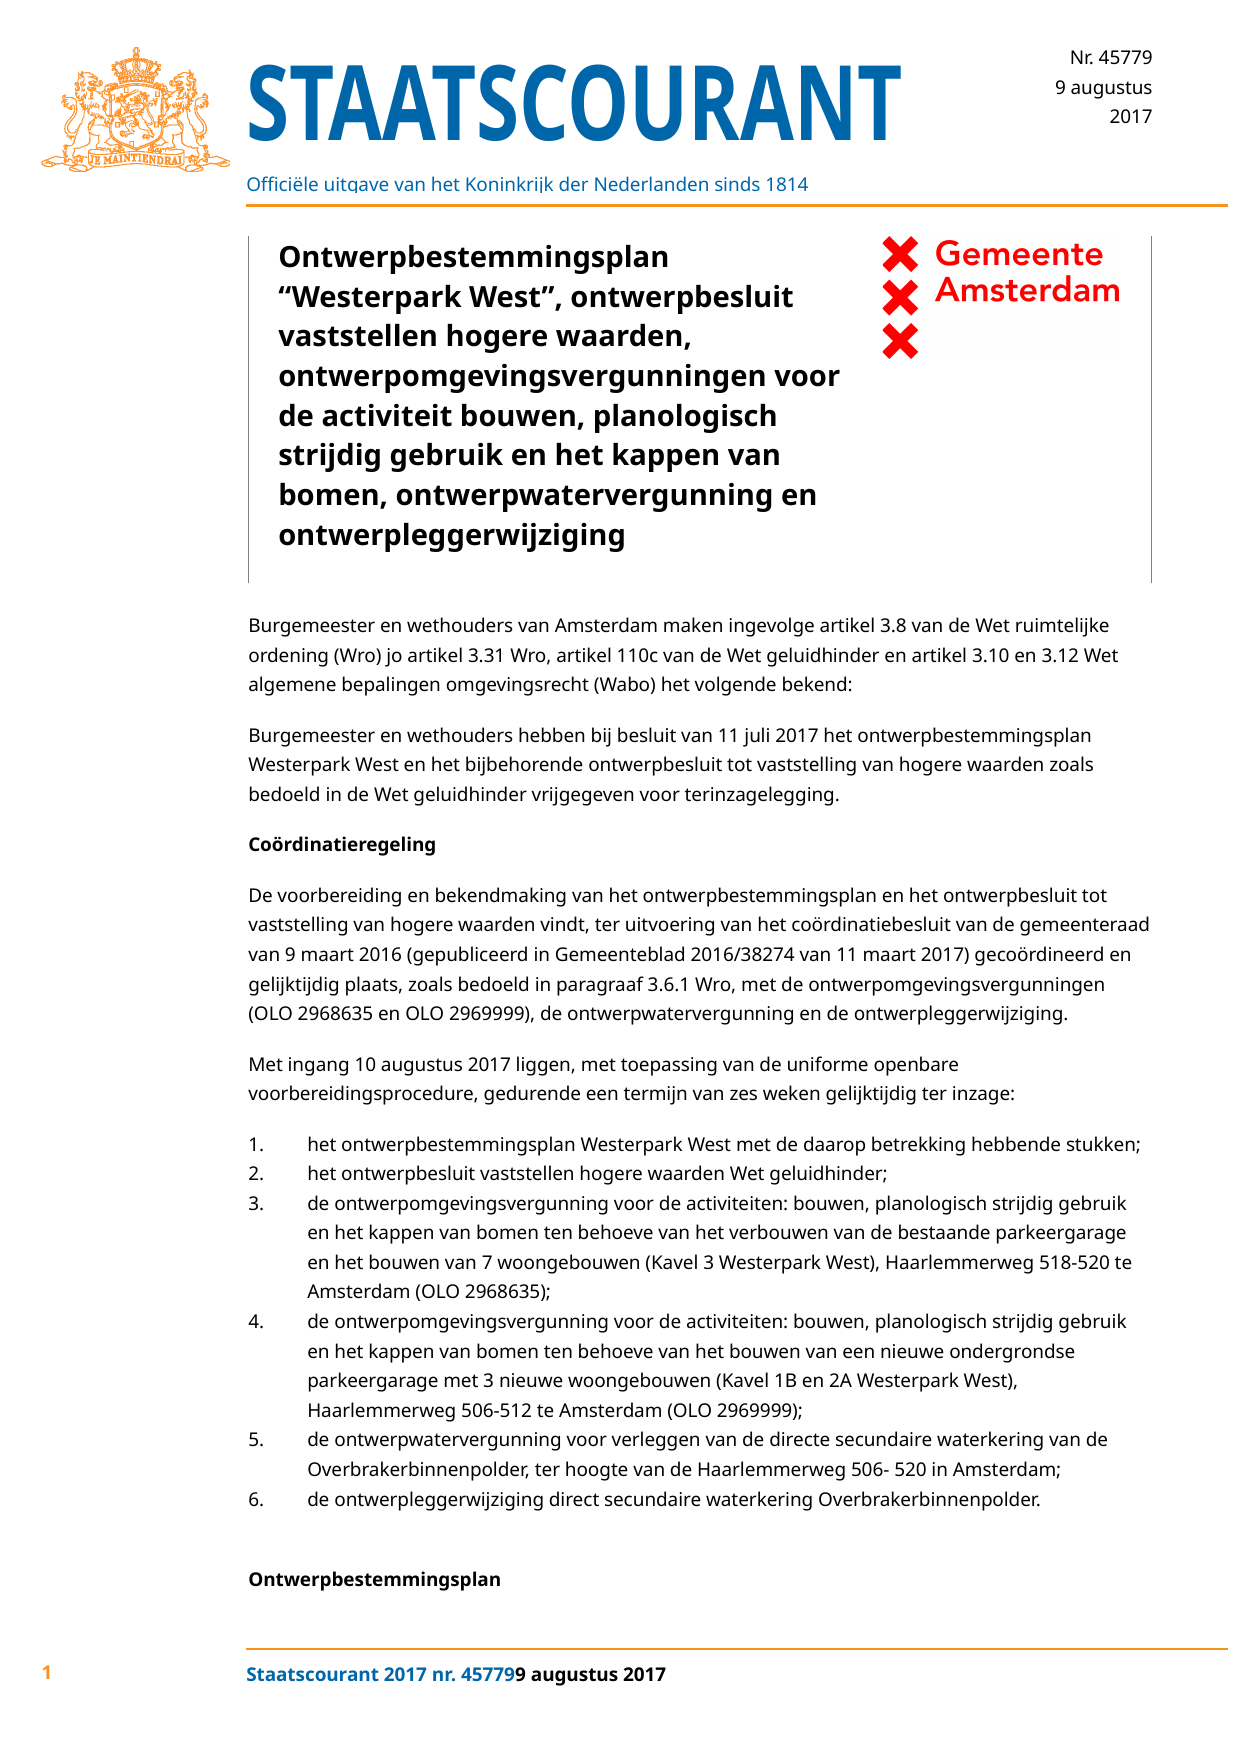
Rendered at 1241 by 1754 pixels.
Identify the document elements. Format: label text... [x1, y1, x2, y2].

text Burgemeester en wethouders van Amsterdam maken ingevolge artikel 3.8 van de Wet ruimtelijke ordening (Wro) jo artikel 3.31 Wro, artikel 110c van de Wet geluidhinder en artikel 3.10 en 3.12 Wet algemene bepalingen omgevingsrecht (Wabo) het volgende bekend: [248, 612, 1152, 697]
text Burgemeester en wethouders hebben bij besluit van 11 juli 2017 het ontwerpbestemmingsplan Westerpark West en het bijbehorende ontwerpbesluit tot vaststelling van hogere waarden zoals bedoeld in de Wet geluidhinder vrijgegeven voor terinzagelegging. [248, 722, 1152, 807]
table_header [850, 236, 1151, 583]
text De voorbereiding en bekendmaking van het ontwerpbestemmingsplan en het ontwerpbesluit tot vaststelling van hogere waarden vindt, ter uitvoering van het coördinatiebesluit van de gemeenteraad van 9 maart 2016 (gepubliceerd in Gemeenteblad 2016/38274 van 11 maart 2017) gecoördineerd en gelijktijdig plaats, zoals bedoeld in paragraaf 3.6.1 Wro, met de ontwerpomgevingsvergunningen (OLO 2968635 en OLO 2969999), de ontwerpwatervergunning en de ontwerpleggerwijziging. [248, 882, 1152, 1026]
picture [41, 47, 231, 172]
list de ontwerpleggerwijziging direct secundaire waterkering Overbrakerbinnenpolder. [248, 1486, 1152, 1511]
table_header Ontwerpbestemmingsplan “Westerpark West”, ontwerpbesluit vaststellen hogere waarden, ontwerpomgevingsvergunningen voor de activiteit bouwen, planologisch strijdig gebruik en het kappen van bomen, ontwerpwatervergunning en ontwerpleggerwijziging [249, 236, 850, 583]
list de ontwerpwatervergunning voor verleggen van de directe secundaire waterkering van de Overbrakerbinnenpolder, ter hoogte van de Haarlemmerweg 506- 520 in Amsterdam; [248, 1427, 1152, 1482]
text Coördinatieregeling [248, 832, 1152, 857]
list het ontwerpbesluit vaststellen hogere waarden Wet geluidhinder; [248, 1160, 1152, 1186]
list de ontwerpomgevingsvergunning voor de activiteiten: bouwen, planologisch strijdig gebruik en het kappen van bomen ten behoeve van het verbouwen van de bestaande parkeergarage en het bouwen van 7 woongebouwen (Kavel 3 Westerpark West), Haarlemmerweg 518-520 te Amsterdam (OLO 2968635); [248, 1190, 1152, 1304]
text Met ingang 10 augustus 2017 liggen, met toepassing van de uniforme openbare voorbereidingsprocedure, gedurende een termijn van zes weken gelijktijdig ter inzage: [248, 1051, 1152, 1106]
list de ontwerpomgevingsvergunning voor de activiteiten: bouwen, planologisch strijdig gebruik en het kappen van bomen ten behoeve van het bouwen van een nieuwe ondergrondse parkeergarage met 3 nieuwe woongebouwen (Kavel 1B en 2A Westerpark West), Haarlemmerweg 506-512 te Amsterdam (OLO 2969999); [248, 1308, 1152, 1423]
text Ontwerpbestemmingsplan [248, 1566, 1152, 1591]
picture [882, 236, 1119, 359]
list het ontwerpbestemmingsplan Westerpark West met de daarop betrekking hebbende stukken; [248, 1131, 1152, 1156]
